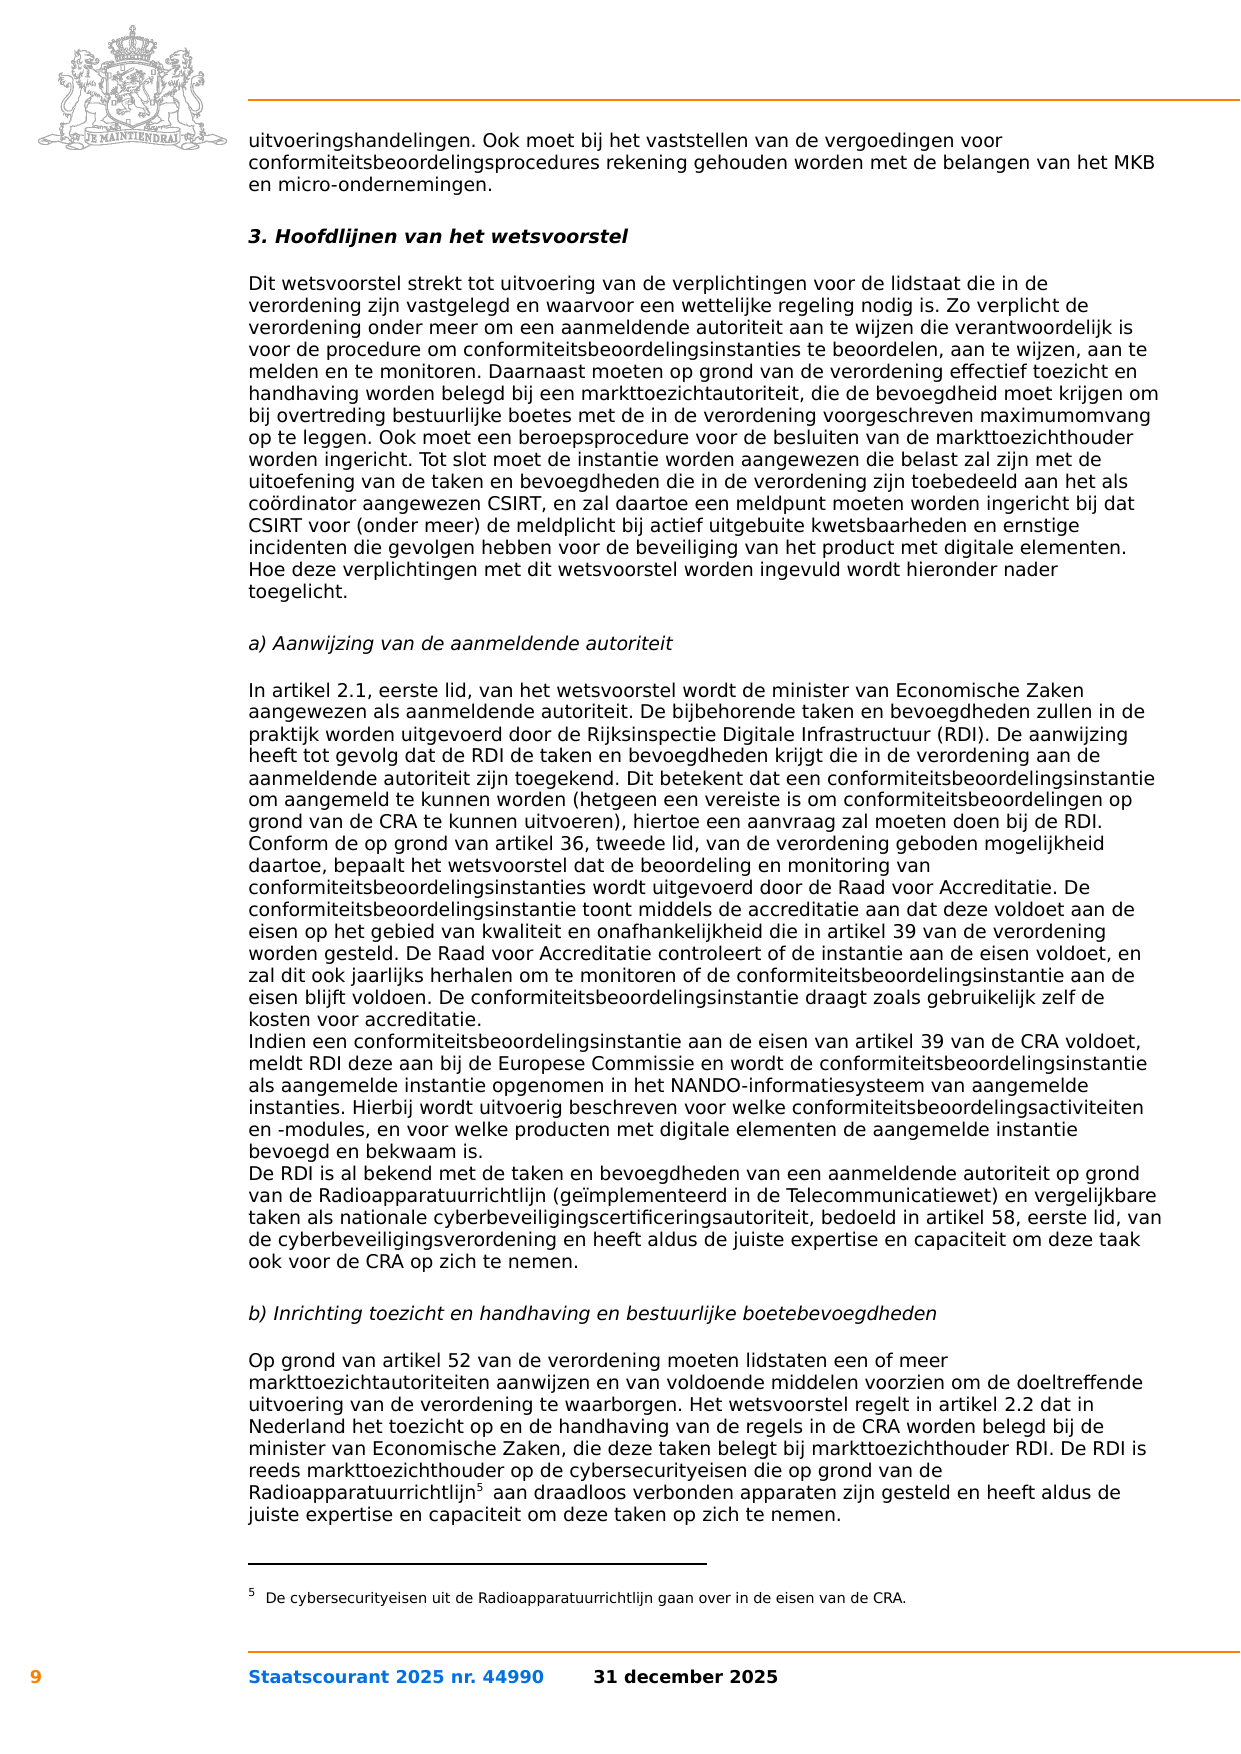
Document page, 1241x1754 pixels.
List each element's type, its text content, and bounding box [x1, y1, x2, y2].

text Dit wetsvoorstel strekt tot uitvoering van de verplichtingen voor de lidstaat die in de verordening zijn vastgelegd en waarvoor een wettelijke regeling nodig is. Zo verplicht de verordening onder meer om een aanmeldende autoriteit aan te wijzen die verantwoordelijk is voor de procedure om conformiteitsbeoordelingsinstanties te beoordelen, aan te wijzen, aan te melden en te monitoren. Daarnaast moeten op grond van de verordening effectief toezicht en handhaving worden belegd bij een markttoezichtautoriteit, die de bevoegdheid moet krijgen om bij overtreding bestuurlijke boetes met de in de verordening voorgeschreven maximumomvang op te leggen. Ook moet een beroepsprocedure voor de besluiten van de markttoezichthouder worden ingericht. Tot slot moet de instantie worden aangewezen die belast zal zijn met de uitoefening van de taken en bevoegdheden die in de verordening zijn toebedeeld aan het als coördinator aangewezen CSIRT, en zal daartoe een meldpunt moeten worden ingericht bij dat CSIRT voor (onder meer) de meldplicht bij actief uitgebuite kwetsbaarheden en ernstige incidenten die gevolgen hebben voor de beveiliging van het product met digitale elementen. Hoe deze verplichtingen met dit wetsvoorstel worden ingevuld wordt hieronder nader toegelicht. [248, 273, 1163, 602]
subtitle 3. Hoofdlijnen van het wetsvoorstel [248, 226, 1163, 248]
text Op grond van artikel 52 van de verordening moeten lidstaten een of meer markttoezichtautoriteiten aanwijzen en van voldoende middelen voorzien om de doeltreffende uitvoering van de verordening te waarborgen. Het wetsvoorstel regelt in artikel 2.2 dat in Nederland het toezicht op en de handhaving van de regels in de CRA worden belegd bij de minister van Economische Zaken, die deze taken belegt bij markttoezichthouder RDI. De RDI is reeds markttoezichthouder op de cybersecurityeisen die op grond van de Radioapparatuurrichtlijn aan draadloos verbonden apparaten zijn gesteld en heeft aldus de juiste expertise en capaciteit om deze taken op zich te nemen. [248, 1350, 1163, 1526]
picture [38, 25, 227, 150]
text uitvoeringshandelingen. Ook moet bij het vaststellen van de vergoedingen voor conformiteitsbeoordelingsprocedures rekening gehouden worden met de belangen van het MKB en micro-ondernemingen. [248, 130, 1163, 196]
subtitle b) Inrichting toezicht en handhaving en bestuurlijke boetebevoegdheden [248, 1303, 1163, 1325]
text In artikel 2.1, eerste lid, van het wetsvoorstel wordt de minister van Economische Zaken aangewezen als aanmeldende autoriteit. De bijbehorende taken en bevoegdheden zullen in de praktijk worden uitgevoerd door de Rijksinspectie Digitale Infrastructuur (RDI). De aanwijzing heeft tot gevolg dat de RDI de taken en bevoegdheden krijgt die in de verordening aan de aanmeldende autoriteit zijn toegekend. Dit betekent dat een conformiteitsbeoordelingsinstantie om aangemeld te kunnen worden (hetgeen een vereiste is om conformiteitsbeoordelingen op grond van de CRA te kunnen uitvoeren), hiertoe een aanvraag zal moeten doen bij de RDI. Conform de op grond van artikel 36, tweede lid, van de verordening geboden mogelijkheid daartoe, bepaalt het wetsvoorstel dat de beoordeling en monitoring van conformiteitsbeoordelingsinstanties wordt uitgevoerd door de Raad voor Accreditatie. De conformiteitsbeoordelingsinstantie toont middels de accreditatie aan dat deze voldoet aan de eisen op het gebied van kwaliteit en onafhankelijkheid die in artikel 39 van de verordening worden gesteld. De Raad voor Accreditatie controleert of de instantie aan de eisen voldoet, en zal dit ook jaarlijks herhalen om te monitoren of de conformiteitsbeoordelingsinstantie aan de eisen blijft voldoen. De conformiteitsbeoordelingsinstantie draagt zoals gebruikelijk zelf de kosten voor accreditatie. [248, 679, 1163, 1031]
text Indien een conformiteitsbeoordelingsinstantie aan de eisen van artikel 39 van de CRA voldoet, meldt RDI deze aan bij de Europese Commissie en wordt de conformiteitsbeoordelingsinstantie als aangemelde instantie opgenomen in het NANDO-informatiesysteem van aangemelde instanties. Hierbij wordt uitvoerig beschreven voor welke conformiteitsbeoordelingsactiviteiten en -modules, en voor welke producten met digitale elementen de aangemelde instantie bevoegd en bekwaam is. [248, 1031, 1163, 1163]
text De RDI is al bekend met de taken en bevoegdheden van een aanmeldende autoriteit op grond van de Radioapparatuurrichtlijn (geïmplementeerd in de Telecommunicatiewet) en vergelijkbare taken als nationale cyberbeveiligingscertificeringsautoriteit, bedoeld in artikel 58, eerste lid, van de cyberbeveiligingsverordening en heeft aldus de juiste expertise en capaciteit om deze taak ook voor de CRA op zich te nemen. [248, 1163, 1163, 1273]
text De cybersecurityeisen uit de Radioapparatuurrichtlijn gaan over in de eisen van de CRA. [248, 1586, 1163, 1608]
subtitle a) Aanwijzing van de aanmeldende autoriteit [248, 632, 1163, 654]
